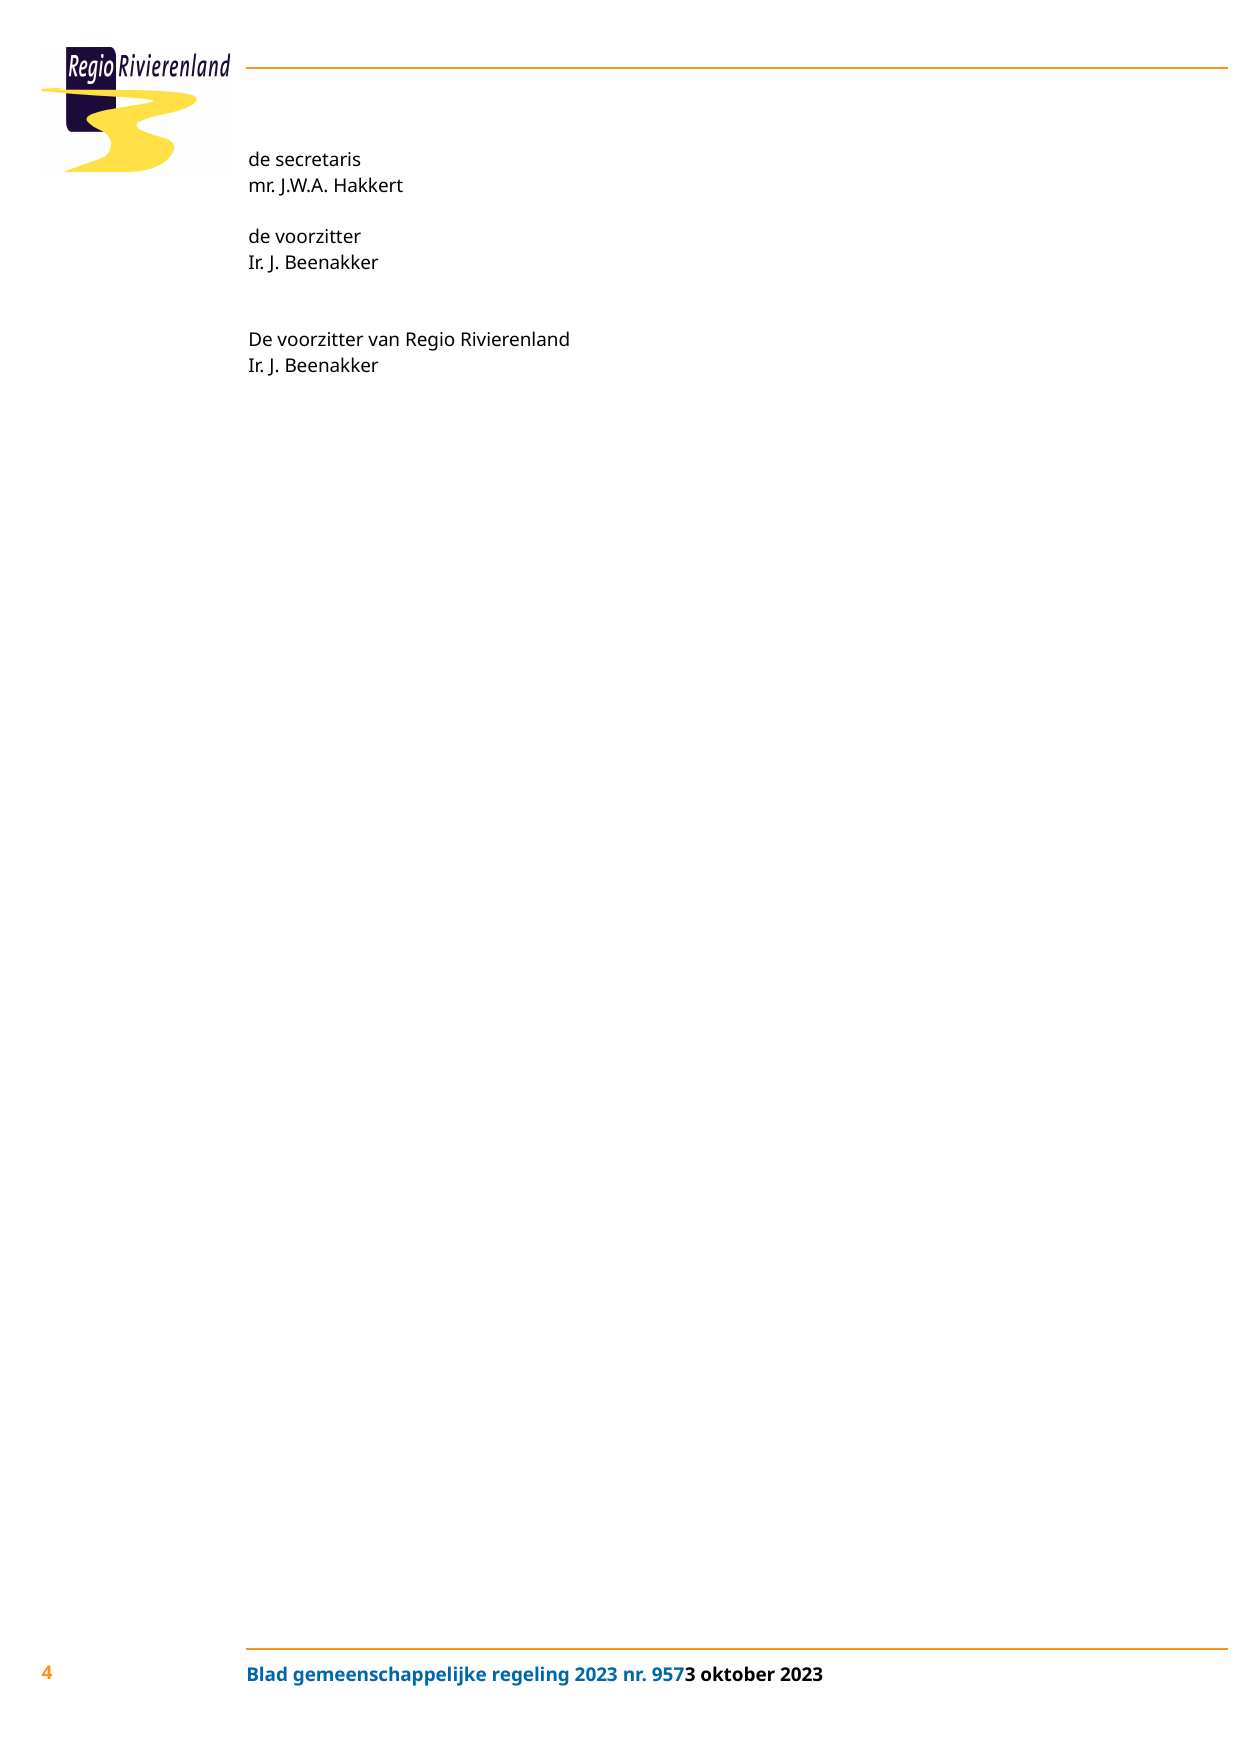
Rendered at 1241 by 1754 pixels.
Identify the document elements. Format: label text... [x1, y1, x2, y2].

text De voorzitter van Regio Rivierenland [248, 326, 1152, 352]
text Ir. J. Beenakker [248, 249, 1152, 275]
text mr. J.W.A. Hakkert [248, 172, 1152, 198]
picture [41, 47, 231, 172]
text de voorzitter [248, 223, 1152, 249]
text Ir. J. Beenakker [248, 352, 1152, 378]
text de secretaris [248, 146, 1152, 172]
